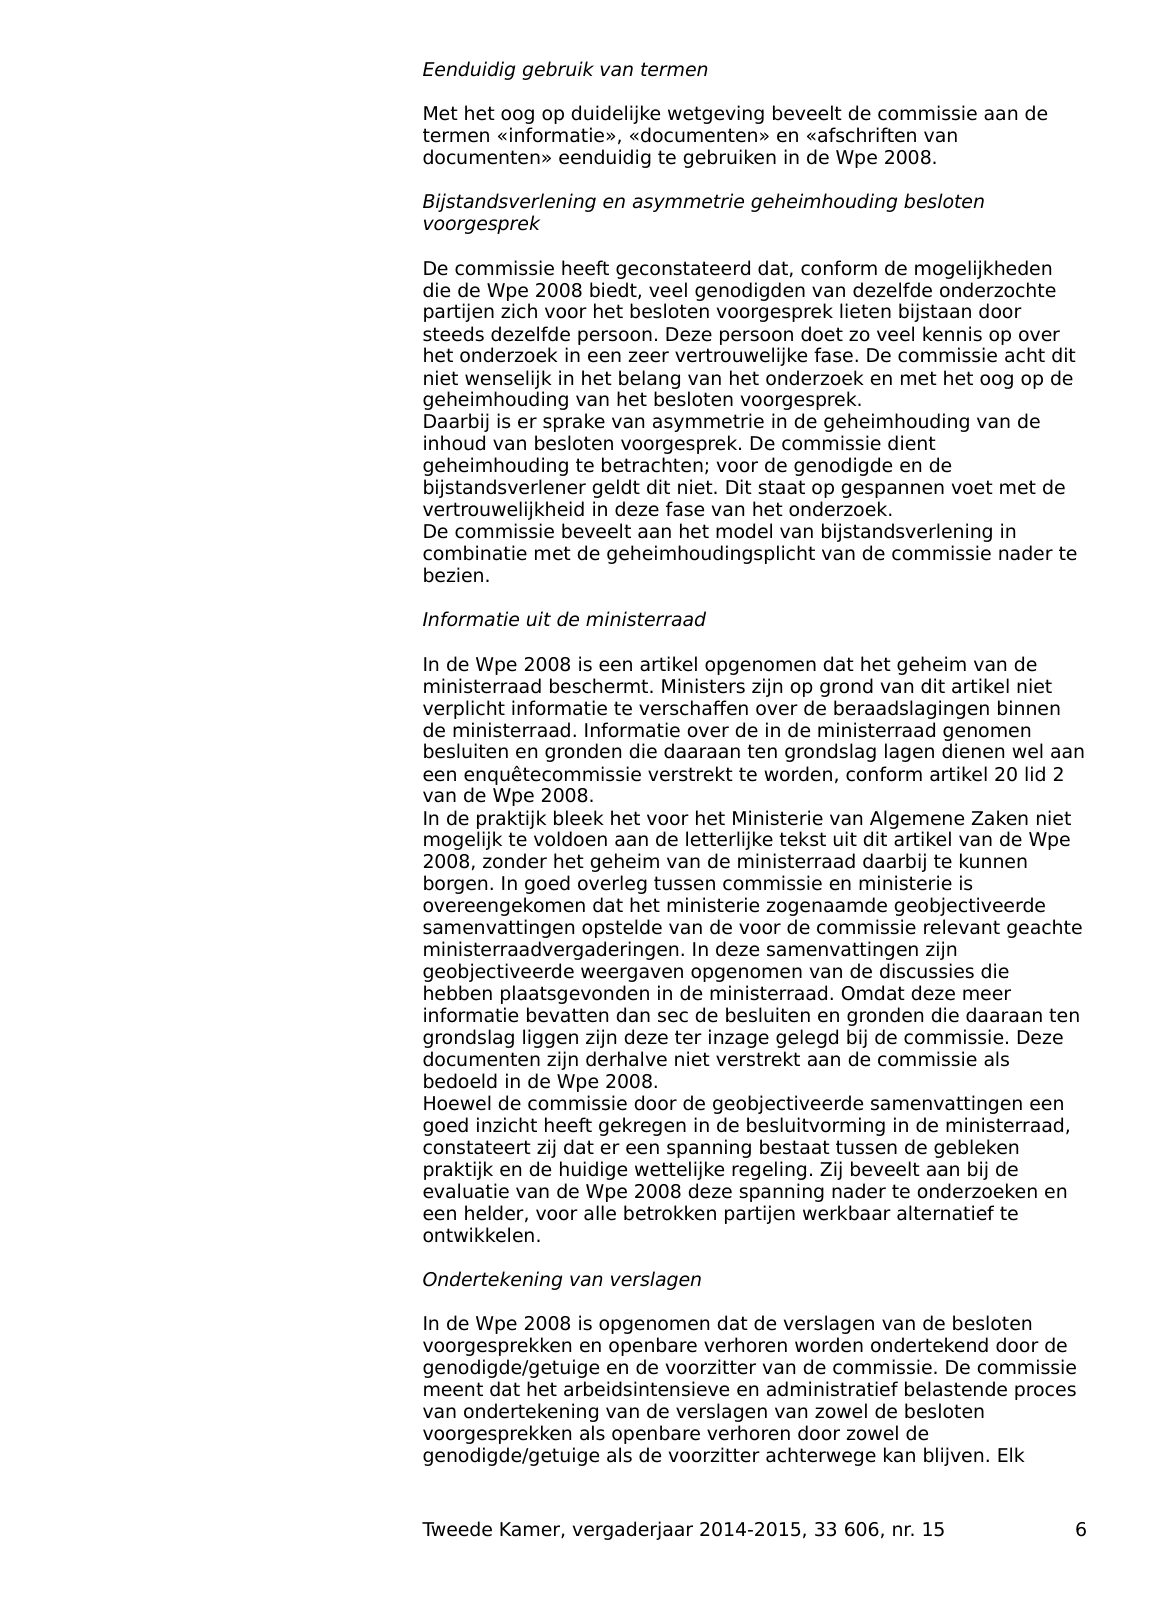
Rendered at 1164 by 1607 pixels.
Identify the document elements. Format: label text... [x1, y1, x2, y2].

text De commissie heeft geconstateerd dat, conform de mogelijkheden die de Wpe 2008 biedt, veel genodigden van dezelfde onderzochte partijen zich voor het besloten voorgesprek lieten bijstaan door steeds dezelfde persoon. Deze persoon doet zo veel kennis op over het onderzoek in een zeer vertrouwelijke fase. De commissie acht dit niet wenselijk in het belang van het onderzoek en met het oog op de geheimhouding van het besloten voorgesprek. [422, 257, 1087, 411]
subtitle Ondertekening van verslagen [422, 1269, 1087, 1291]
text De commissie beveelt aan het model van bijstandsverlening in combinatie met de geheimhoudingsplicht van de commissie nader te bezien. [422, 521, 1087, 587]
text In de Wpe 2008 is een artikel opgenomen dat het geheim van de ministerraad beschermt. Ministers zijn op grond van dit artikel niet verplicht informatie te verschaffen over de beraadslagingen binnen de ministerraad. Informatie over de in de ministerraad genomen besluiten en gronden die daaraan ten grondslag lagen dienen wel aan een enquêtecommissie verstrekt te worden, conform artikel 20 lid 2 van de Wpe 2008. [422, 653, 1087, 807]
subtitle Bijstandsverlening en asymmetrie geheimhouding besloten voorgesprek [422, 191, 1087, 235]
text Met het oog op duidelijke wetgeving beveelt de commissie aan de termen «informatie», «documenten» en «afschriften van documenten» eenduidig te gebruiken in de Wpe 2008. [422, 103, 1087, 169]
subtitle Eenduidig gebruik van termen [422, 59, 1087, 81]
text In de praktijk bleek het voor het Ministerie van Algemene Zaken niet mogelijk te voldoen aan de letterlijke tekst uit dit artikel van de Wpe 2008, zonder het geheim van de ministerraad daarbij te kunnen borgen. In goed overleg tussen commissie en ministerie is overeengekomen dat het ministerie zogenaamde geobjectiveerde samenvattingen opstelde van de voor de commissie relevant geachte ministerraadvergaderingen. In deze samenvattingen zijn geobjectiveerde weergaven opgenomen van de discussies die hebben plaatsgevonden in de ministerraad. Omdat deze meer informatie bevatten dan sec de besluiten en gronden die daaraan ten grondslag liggen zijn deze ter inzage gelegd bij de commissie. Deze documenten zijn derhalve niet verstrekt aan de commissie als bedoeld in de Wpe 2008. [422, 807, 1087, 1093]
text In de Wpe 2008 is opgenomen dat de verslagen van de besloten voorgesprekken en openbare verhoren worden ondertekend door de genodigde/getuige en de voorzitter van de commissie. De commissie meent dat het arbeidsintensieve en administratief belastende proces van ondertekening van de verslagen van zowel de besloten voorgesprekken als openbare verhoren door zowel de genodigde/getuige als de voorzitter achterwege kan blijven. Elk [422, 1313, 1087, 1467]
text Hoewel de commissie door de geobjectiveerde samenvattingen een goed inzicht heeft gekregen in de besluitvorming in de ministerraad, constateert zij dat er een spanning bestaat tussen de gebleken praktijk en de huidige wettelijke regeling. Zij beveelt aan bij de evaluatie van de Wpe 2008 deze spanning nader te onderzoeken en een helder, voor alle betrokken partijen werkbaar alternatief te ontwikkelen. [422, 1093, 1087, 1247]
subtitle Informatie uit de ministerraad [422, 609, 1087, 631]
text Daarbij is er sprake van asymmetrie in de geheimhouding van de inhoud van besloten voorgesprek. De commissie dient geheimhouding te betrachten; voor de genodigde en de bijstandsverlener geldt dit niet. Dit staat op gespannen voet met de vertrouwelijkheid in deze fase van het onderzoek. [422, 411, 1087, 521]
